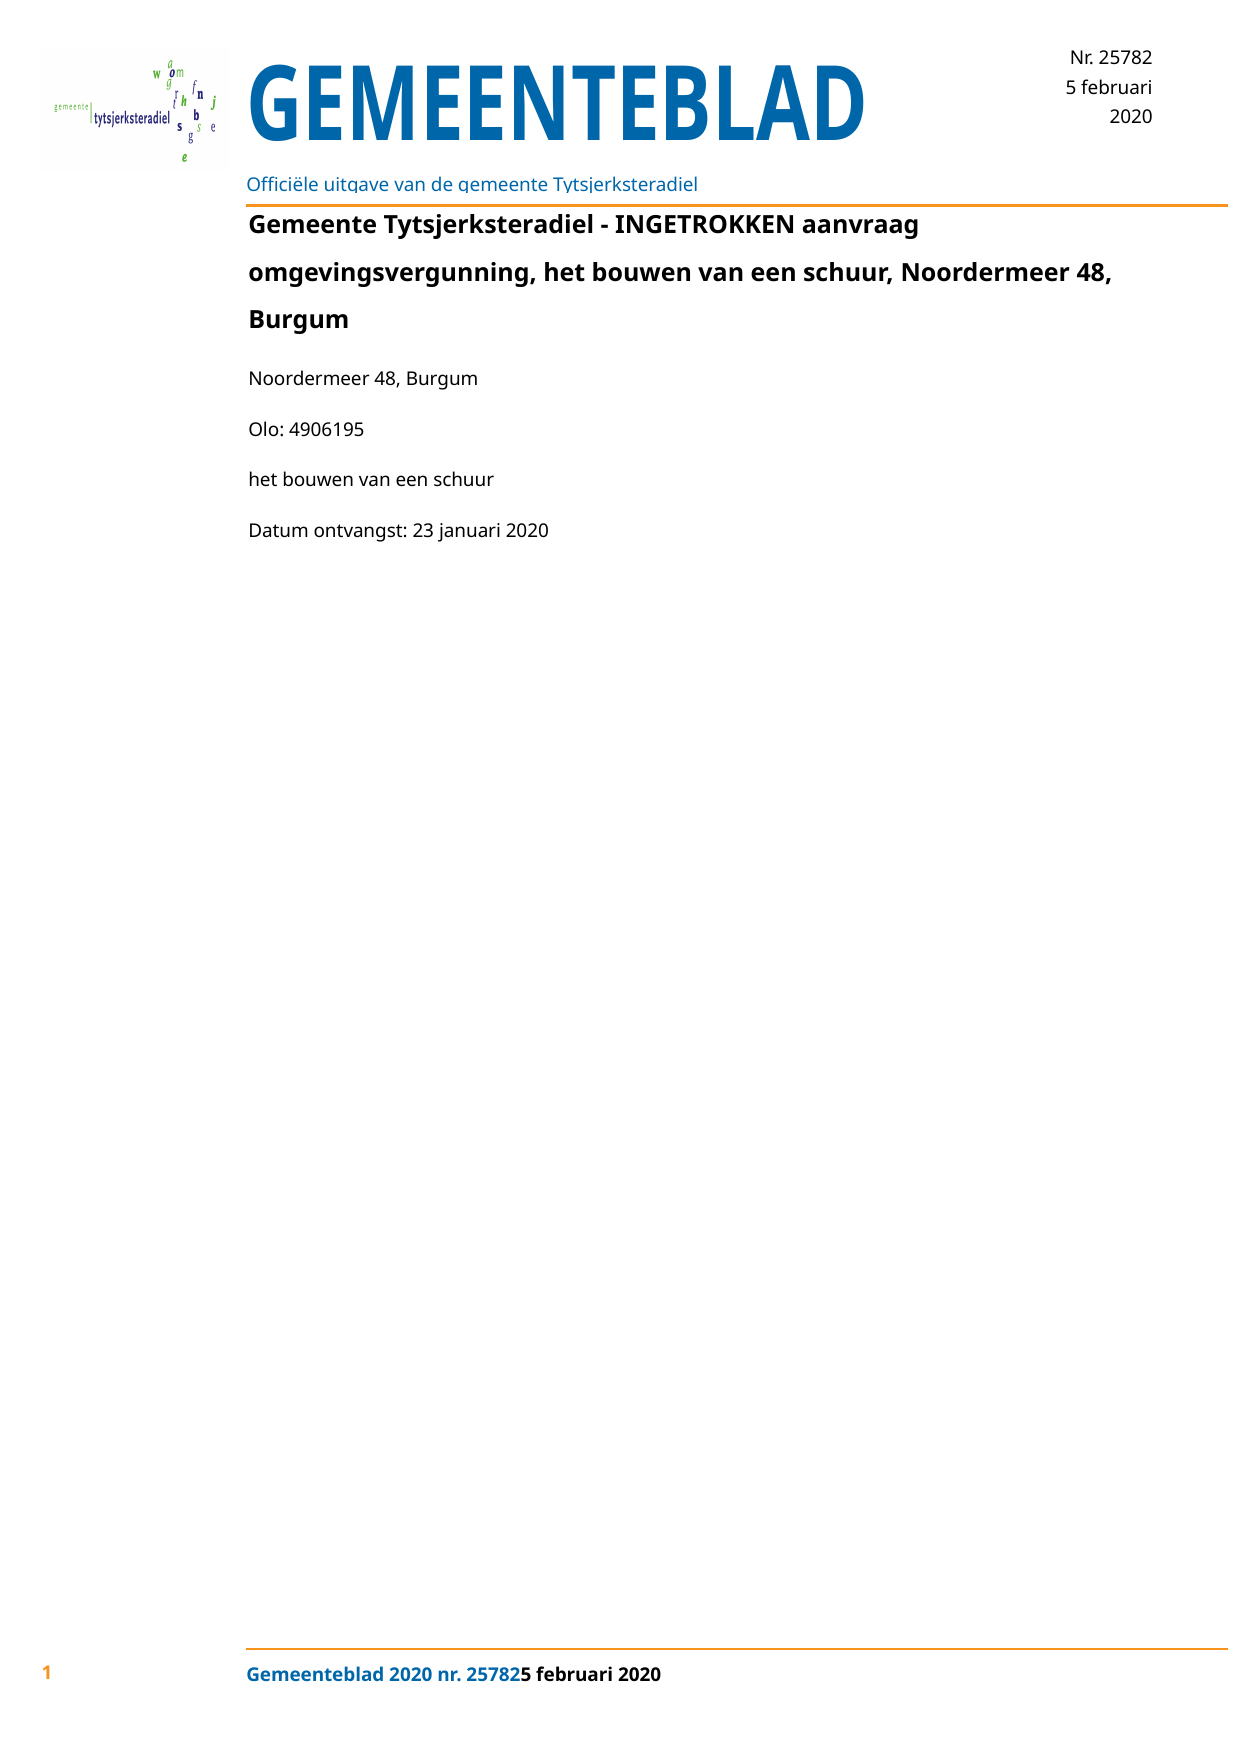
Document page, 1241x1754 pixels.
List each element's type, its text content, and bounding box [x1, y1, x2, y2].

text Noordermeer 48, Burgum [248, 366, 1152, 391]
text Datum ontvangst: 23 januari 2020 [248, 517, 1152, 542]
text Olo: 4906195 [248, 416, 1152, 442]
text het bouwen van een schuur [248, 466, 1152, 492]
picture [41, 47, 231, 172]
text Gemeente Tytsjerksteradiel - INGETROKKEN aanvraag omgevingsvergunning, het bouwen van een schuur, Noordermeer 48, Burgum [248, 207, 1152, 336]
